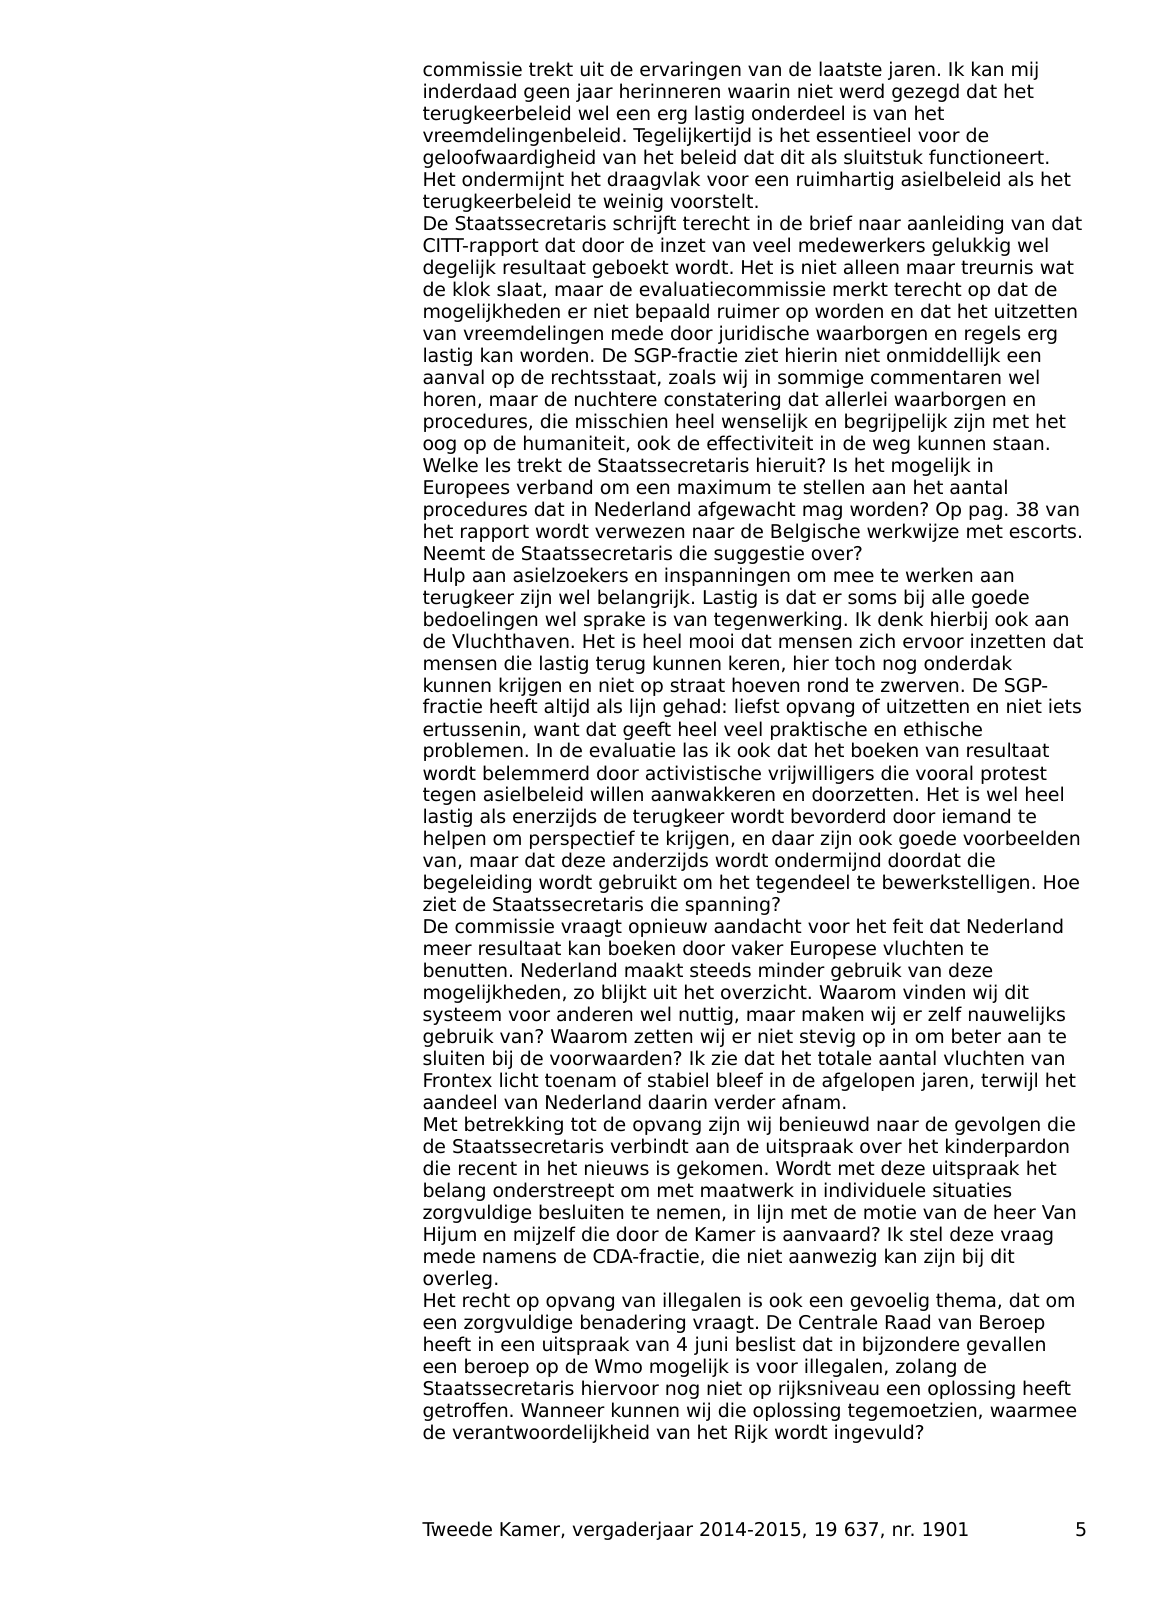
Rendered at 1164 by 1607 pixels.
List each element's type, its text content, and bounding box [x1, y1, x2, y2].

text commissie trekt uit de ervaringen van de laatste jaren. Ik kan mij inderdaad geen jaar herinneren waarin niet werd gezegd dat het terugkeerbeleid wel een erg lastig onderdeel is van het vreemdelingenbeleid. Tegelijkertijd is het essentieel voor de geloofwaardigheid van het beleid dat dit als sluitstuk functioneert. Het ondermijnt het draagvlak voor een ruimhartig asielbeleid als het terugkeerbeleid te weinig voorstelt. [422, 59, 1087, 213]
text De Staatssecretaris schrijft terecht in de brief naar aanleiding van dat CITT-rapport dat door de inzet van veel medewerkers gelukkig wel degelijk resultaat geboekt wordt. Het is niet alleen maar treurnis wat de klok slaat, maar de evaluatiecommissie merkt terecht op dat de mogelijkheden er niet bepaald ruimer op worden en dat het uitzetten van vreemdelingen mede door juridische waarborgen en regels erg lastig kan worden. De SGP-fractie ziet hierin niet onmiddellijk een aanval op de rechtsstaat, zoals wij in sommige commentaren wel horen, maar de nuchtere constatering dat allerlei waarborgen en procedures, die misschien heel wenselijk en begrijpelijk zijn met het oog op de humaniteit, ook de effectiviteit in de weg kunnen staan. Welke les trekt de Staatssecretaris hieruit? Is het mogelijk in Europees verband om een maximum te stellen aan het aantal procedures dat in Nederland afgewacht mag worden? Op pag. 38 van het rapport wordt verwezen naar de Belgische werkwijze met escorts. Neemt de Staatssecretaris die suggestie over? [422, 213, 1087, 564]
text De commissie vraagt opnieuw aandacht voor het feit dat Nederland meer resultaat kan boeken door vaker Europese vluchten te benutten. Nederland maakt steeds minder gebruik van deze mogelijkheden, zo blijkt uit het overzicht. Waarom vinden wij dit systeem voor anderen wel nuttig, maar maken wij er zelf nauwelijks gebruik van? Waarom zetten wij er niet stevig op in om beter aan te sluiten bij de voorwaarden? Ik zie dat het totale aantal vluchten van Frontex licht toenam of stabiel bleef in de afgelopen jaren, terwijl het aandeel van Nederland daarin verder afnam. [422, 916, 1087, 1114]
text Het recht op opvang van illegalen is ook een gevoelig thema, dat om een zorgvuldige benadering vraagt. De Centrale Raad van Beroep heeft in een uitspraak van 4 juni beslist dat in bijzondere gevallen een beroep op de Wmo mogelijk is voor illegalen, zolang de Staatssecretaris hiervoor nog niet op rijksniveau een oplossing heeft getroffen. Wanneer kunnen wij die oplossing tegemoetzien, waarmee de verantwoordelijkheid van het Rijk wordt ingevuld? [422, 1290, 1087, 1444]
text Met betrekking tot de opvang zijn wij benieuwd naar de gevolgen die de Staatssecretaris verbindt aan de uitspraak over het kinderpardon die recent in het nieuws is gekomen. Wordt met deze uitspraak het belang onderstreept om met maatwerk in individuele situaties zorgvuldige besluiten te nemen, in lijn met de motie van de heer Van Hijum en mijzelf die door de Kamer is aanvaard? Ik stel deze vraag mede namens de CDA-fractie, die niet aanwezig kan zijn bij dit overleg. [422, 1114, 1087, 1290]
text Hulp aan asielzoekers en inspanningen om mee te werken aan terugkeer zijn wel belangrijk. Lastig is dat er soms bij alle goede bedoelingen wel sprake is van tegenwerking. Ik denk hierbij ook aan de Vluchthaven. Het is heel mooi dat mensen zich ervoor inzetten dat mensen die lastig terug kunnen keren, hier toch nog onderdak kunnen krijgen en niet op straat hoeven rond te zwerven. De SGP-fractie heeft altijd als lijn gehad: liefst opvang of uitzetten en niet iets ertussenin, want dat geeft heel veel praktische en ethische problemen. In de evaluatie las ik ook dat het boeken van resultaat wordt belemmerd door activistische vrijwilligers die vooral protest tegen asielbeleid willen aanwakkeren en doorzetten. Het is wel heel lastig als enerzijds de terugkeer wordt bevorderd door iemand te helpen om perspectief te krijgen, en daar zijn ook goede voorbeelden van, maar dat deze anderzijds wordt ondermijnd doordat die begeleiding wordt gebruikt om het tegendeel te bewerkstelligen. Hoe ziet de Staatssecretaris die spanning? [422, 564, 1087, 916]
